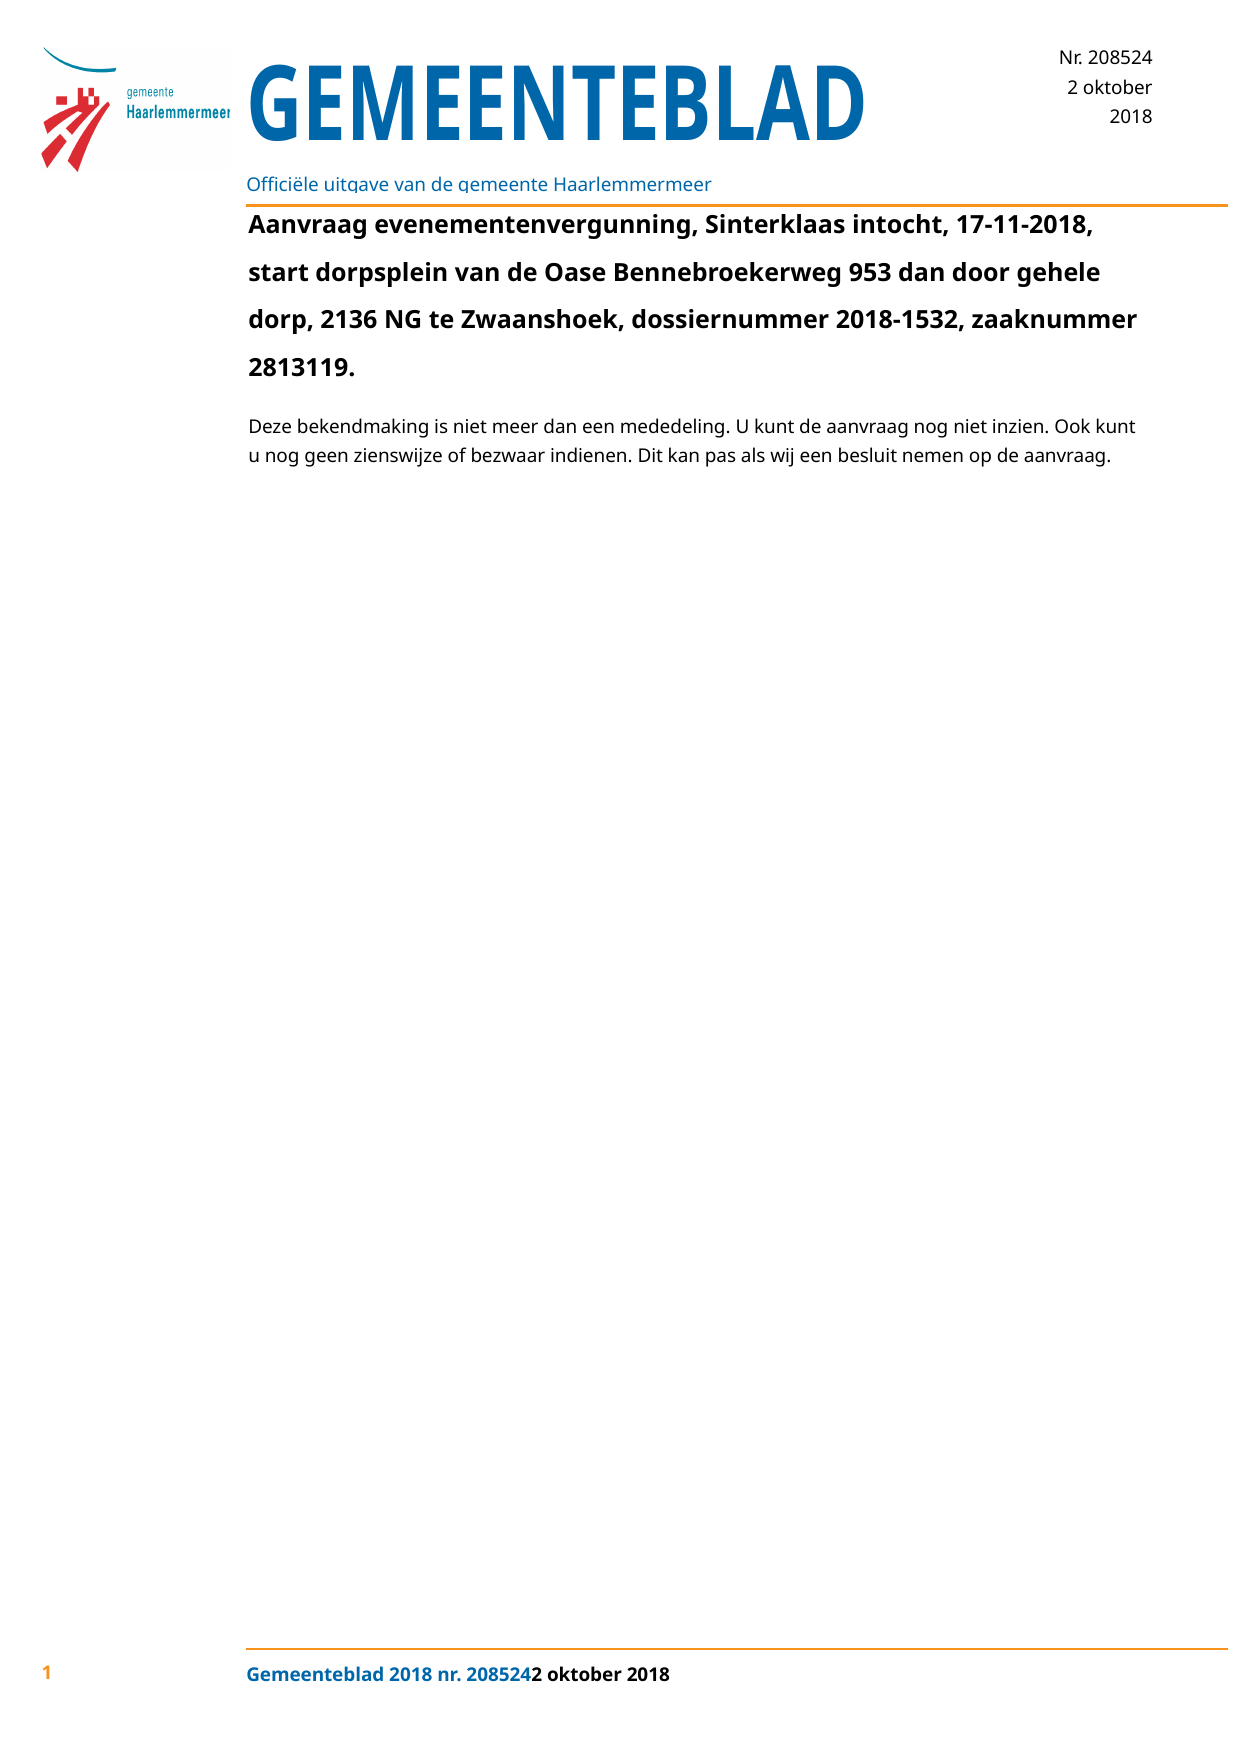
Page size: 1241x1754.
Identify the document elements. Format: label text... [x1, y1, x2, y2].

text Deze bekendmaking is niet meer dan een mededeling. U kunt de aanvraag nog niet inzien. Ook kunt u nog geen zienswijze of bezwaar indienen. Dit kan pas als wij een besluit nemen op de aanvraag. [248, 413, 1152, 468]
text Aanvraag evenementenvergunning, Sinterklaas intocht, 17-11-2018, start dorpsplein van de Oase Bennebroekerweg 953 dan door gehele dorp, 2136 NG te Zwaanshoek, dossiernummer 2018-1532, zaaknummer 2813119. [248, 207, 1152, 384]
picture [41, 47, 231, 172]
